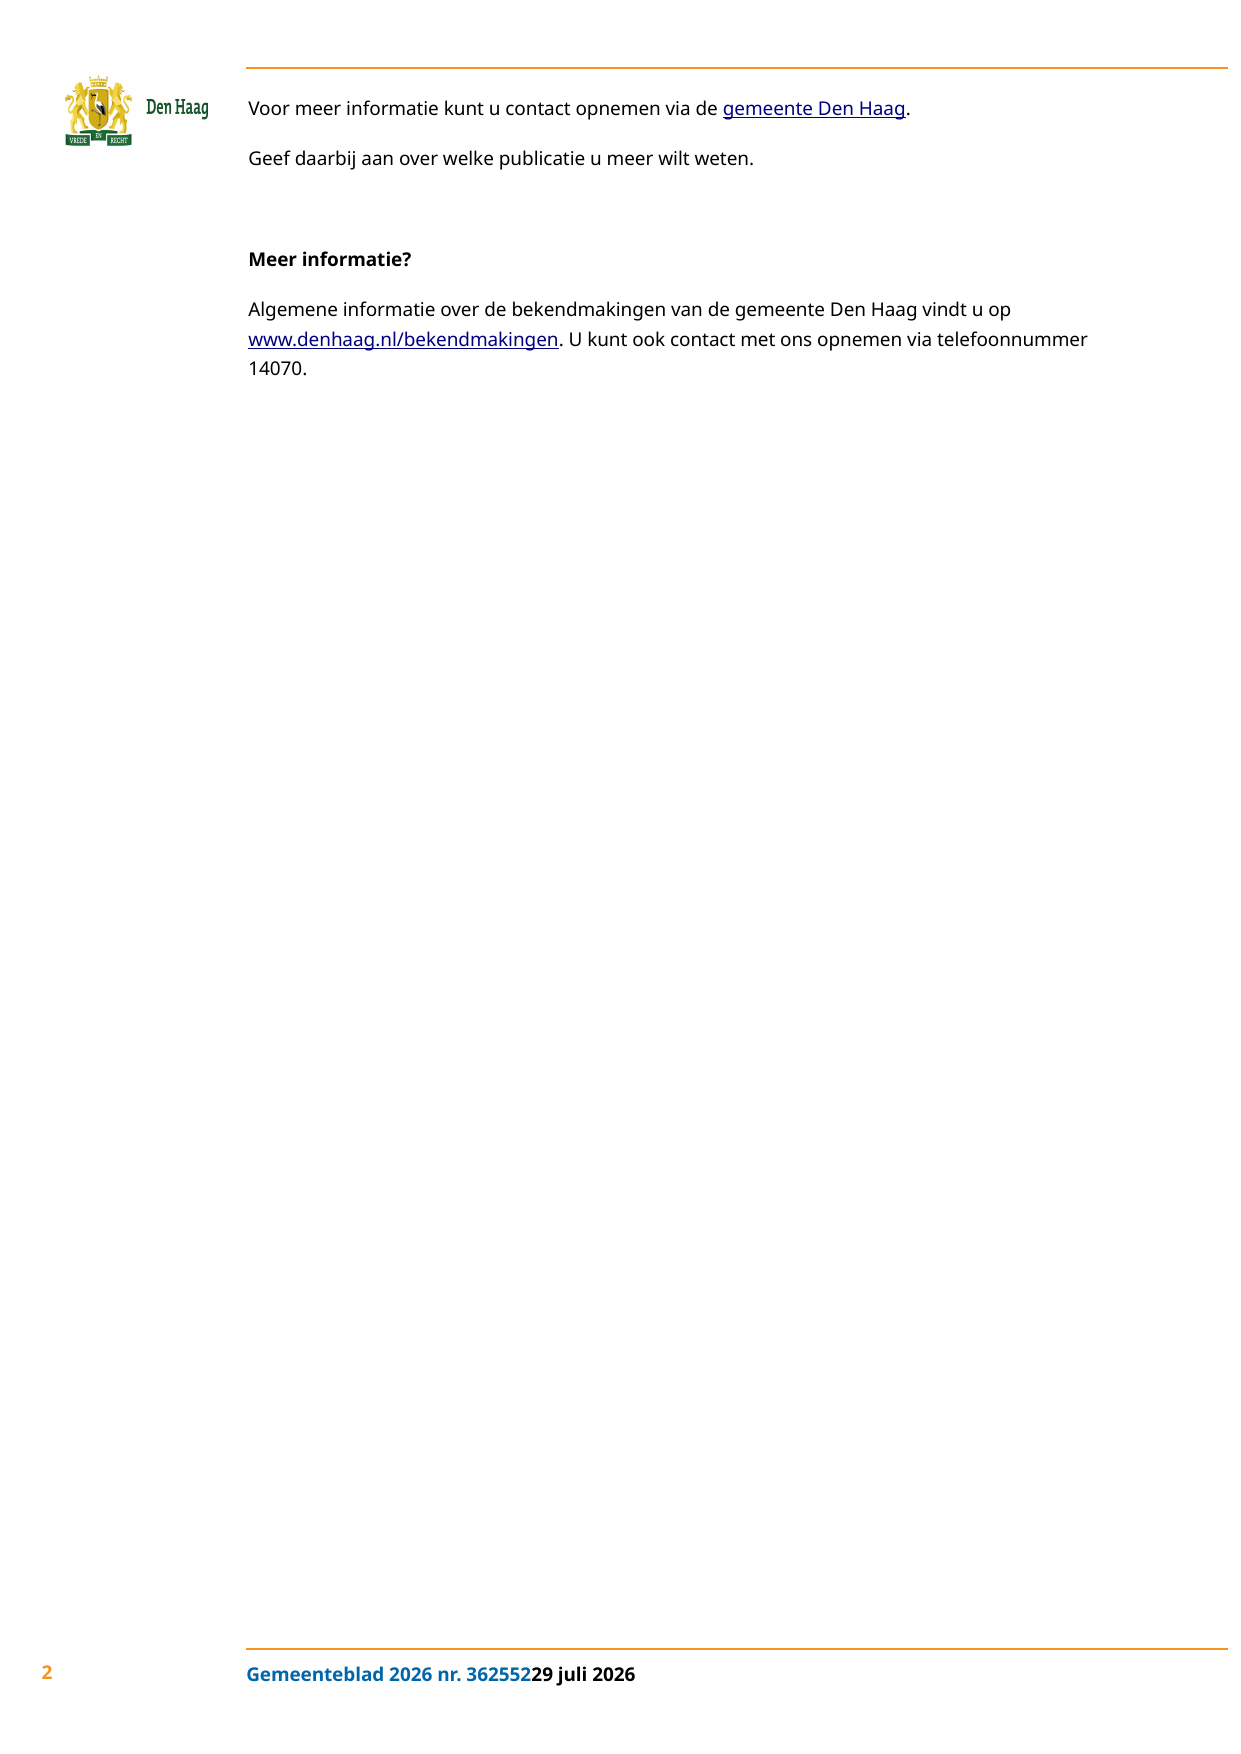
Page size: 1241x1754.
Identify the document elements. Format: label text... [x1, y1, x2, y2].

text Algemene informatie over de bekendmakingen van de gemeente Den Haag vindt u op www.denhaag.nl/bekendmakingen. U kunt ook contact met ons opnemen via telefoonnummer 14070. [248, 296, 1152, 381]
text Voor meer informatie kunt u contact opnemen via de gemeente Den Haag. [248, 95, 1152, 121]
text Geef daarbij aan over welke publicatie u meer wilt weten. [248, 145, 1152, 171]
text Meer informatie? [248, 246, 1152, 272]
picture [41, 47, 231, 172]
